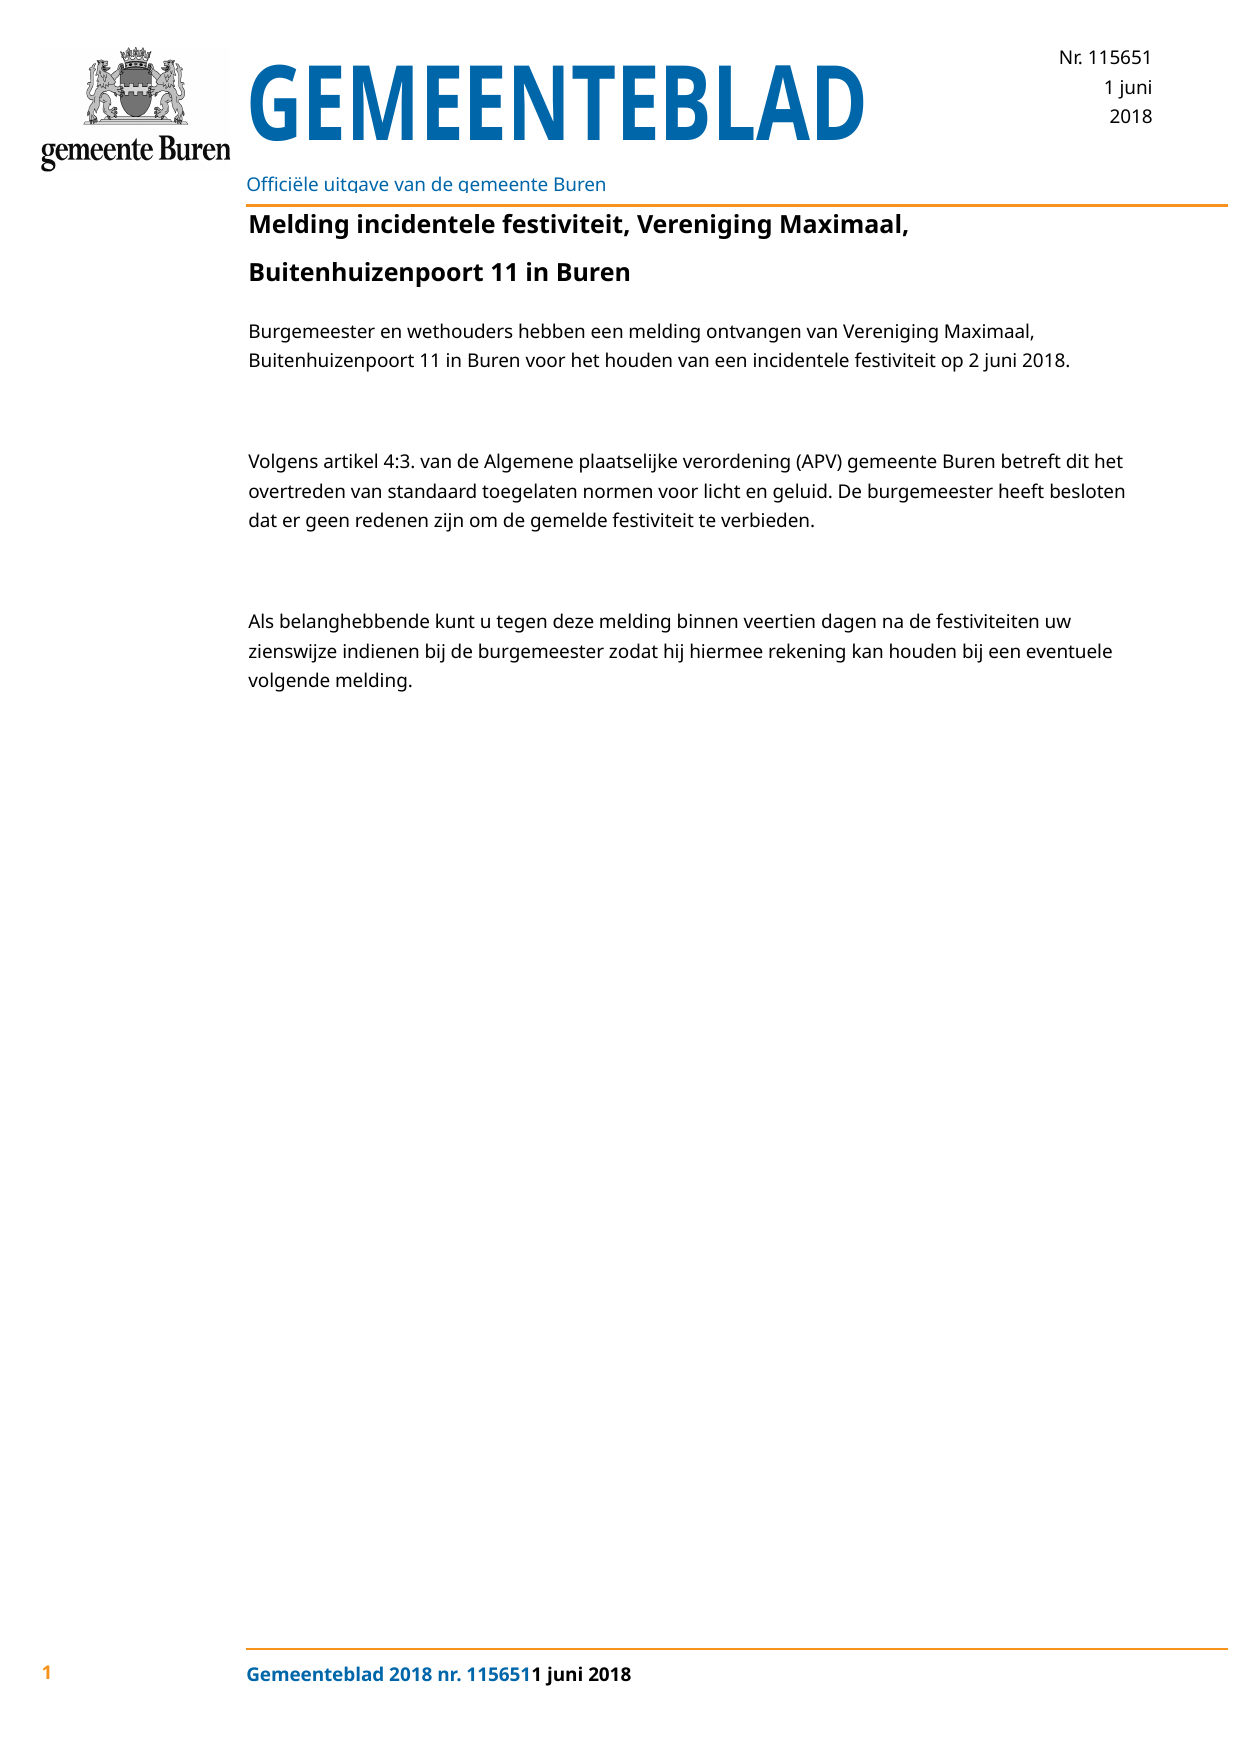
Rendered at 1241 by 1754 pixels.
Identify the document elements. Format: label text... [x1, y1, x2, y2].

text Melding incidentele festiviteit, Vereniging Maximaal, Buitenhuizenpoort 11 in Buren [248, 207, 1152, 288]
picture [41, 47, 231, 172]
text Volgens artikel 4:3. van de Algemene plaatselijke verordening (APV) gemeente Buren betreft dit het overtreden van standaard toegelaten normen voor licht en geluid. De burgemeester heeft besloten dat er geen redenen zijn om de gemelde festiviteit te verbieden. [248, 448, 1152, 533]
text Als belanghebbende kunt u tegen deze melding binnen veertien dagen na de festiviteiten uw zienswijze indienen bij de burgemeester zodat hij hiermee rekening kan houden bij een eventuele volgende melding. [248, 608, 1152, 693]
text Burgemeester en wethouders hebben een melding ontvangen van Vereniging Maximaal, Buitenhuizenpoort 11 in Buren voor het houden van een incidentele festiviteit op 2 juni 2018. [248, 318, 1152, 373]
